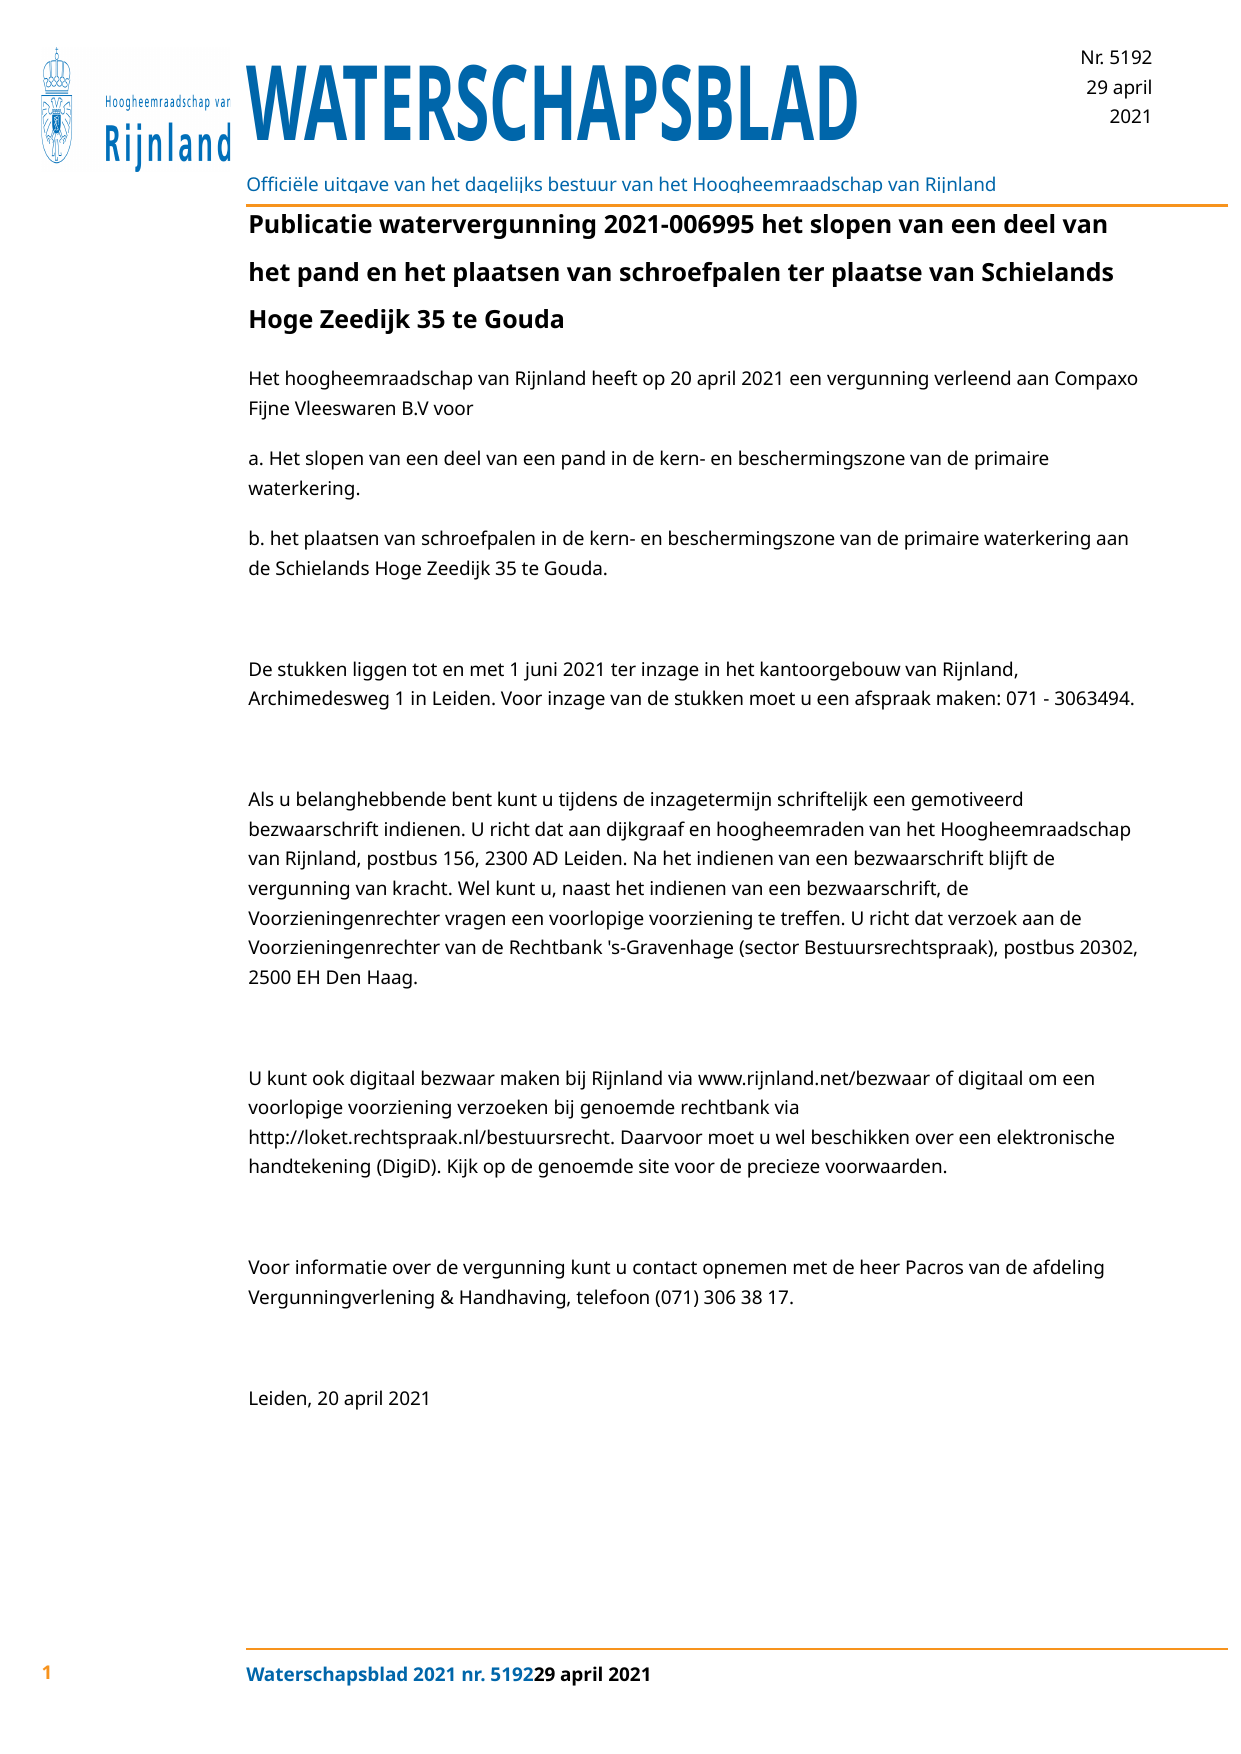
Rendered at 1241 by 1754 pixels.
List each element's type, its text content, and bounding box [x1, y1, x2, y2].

text b. het plaatsen van schroefpalen in de kern- en beschermingszone van de primaire waterkering aan de Schielands Hoge Zeedijk 35 te Gouda. [248, 526, 1152, 581]
text a. Het slopen van een deel van een pand in de kern- en beschermingszone van de primaire waterkering. [248, 446, 1152, 501]
picture [41, 47, 231, 172]
text Voor informatie over de vergunning kunt u contact opnemen met de heer Pacros van de afdeling Vergunningverlening & Handhaving, telefoon (071) 306 38 17. [248, 1254, 1152, 1309]
text Publicatie watervergunning 2021-006995 het slopen van een deel van het pand en het plaatsen van schroefpalen ter plaatse van Schielands Hoge Zeedijk 35 te Gouda [248, 207, 1152, 336]
text Het hoogheemraadschap van Rijnland heeft op 20 april 2021 een vergunning verleend aan Compaxo Fijne Vleeswaren B.V voor [248, 366, 1152, 421]
text De stukken liggen tot en met 1 juni 2021 ter inzage in het kantoorgebouw van Rijnland, Archimedesweg 1 in Leiden. Voor inzage van de stukken moet u een afspraak maken: 071 - 3063494. [248, 656, 1152, 711]
text Als u belanghebbende bent kunt u tijdens de inzagetermijn schriftelijk een gemotiveerd bezwaarschrift indienen. U richt dat aan dijkgraaf en hoogheemraden van het Hoogheemraadschap van Rijnland, postbus 156, 2300 AD Leiden. Na het indienen van een bezwaarschrift blijft de vergunning van kracht. Wel kunt u, naast het indienen van een bezwaarschrift, de Voorzieningenrechter vragen een voorlopige voorziening te treffen. U richt dat verzoek aan de Voorzieningenrechter van de Rechtbank 's-Gravenhage (sector Bestuursrechtspraak), postbus 20302, 2500 EH Den Haag. [248, 786, 1152, 989]
text Leiden, 20 april 2021 [248, 1385, 1152, 1410]
text U kunt ook digitaal bezwaar maken bij Rijnland via www.rijnland.net/bezwaar of digitaal om een voorlopige voorziening verzoeken bij genoemde rechtbank via http://loket.rechtspraak.nl/bestuursrecht. Daarvoor moet u wel beschikken over een elektronische handtekening (DigiD). Kijk op de genoemde site voor de precieze voorwaarden. [248, 1065, 1152, 1179]
